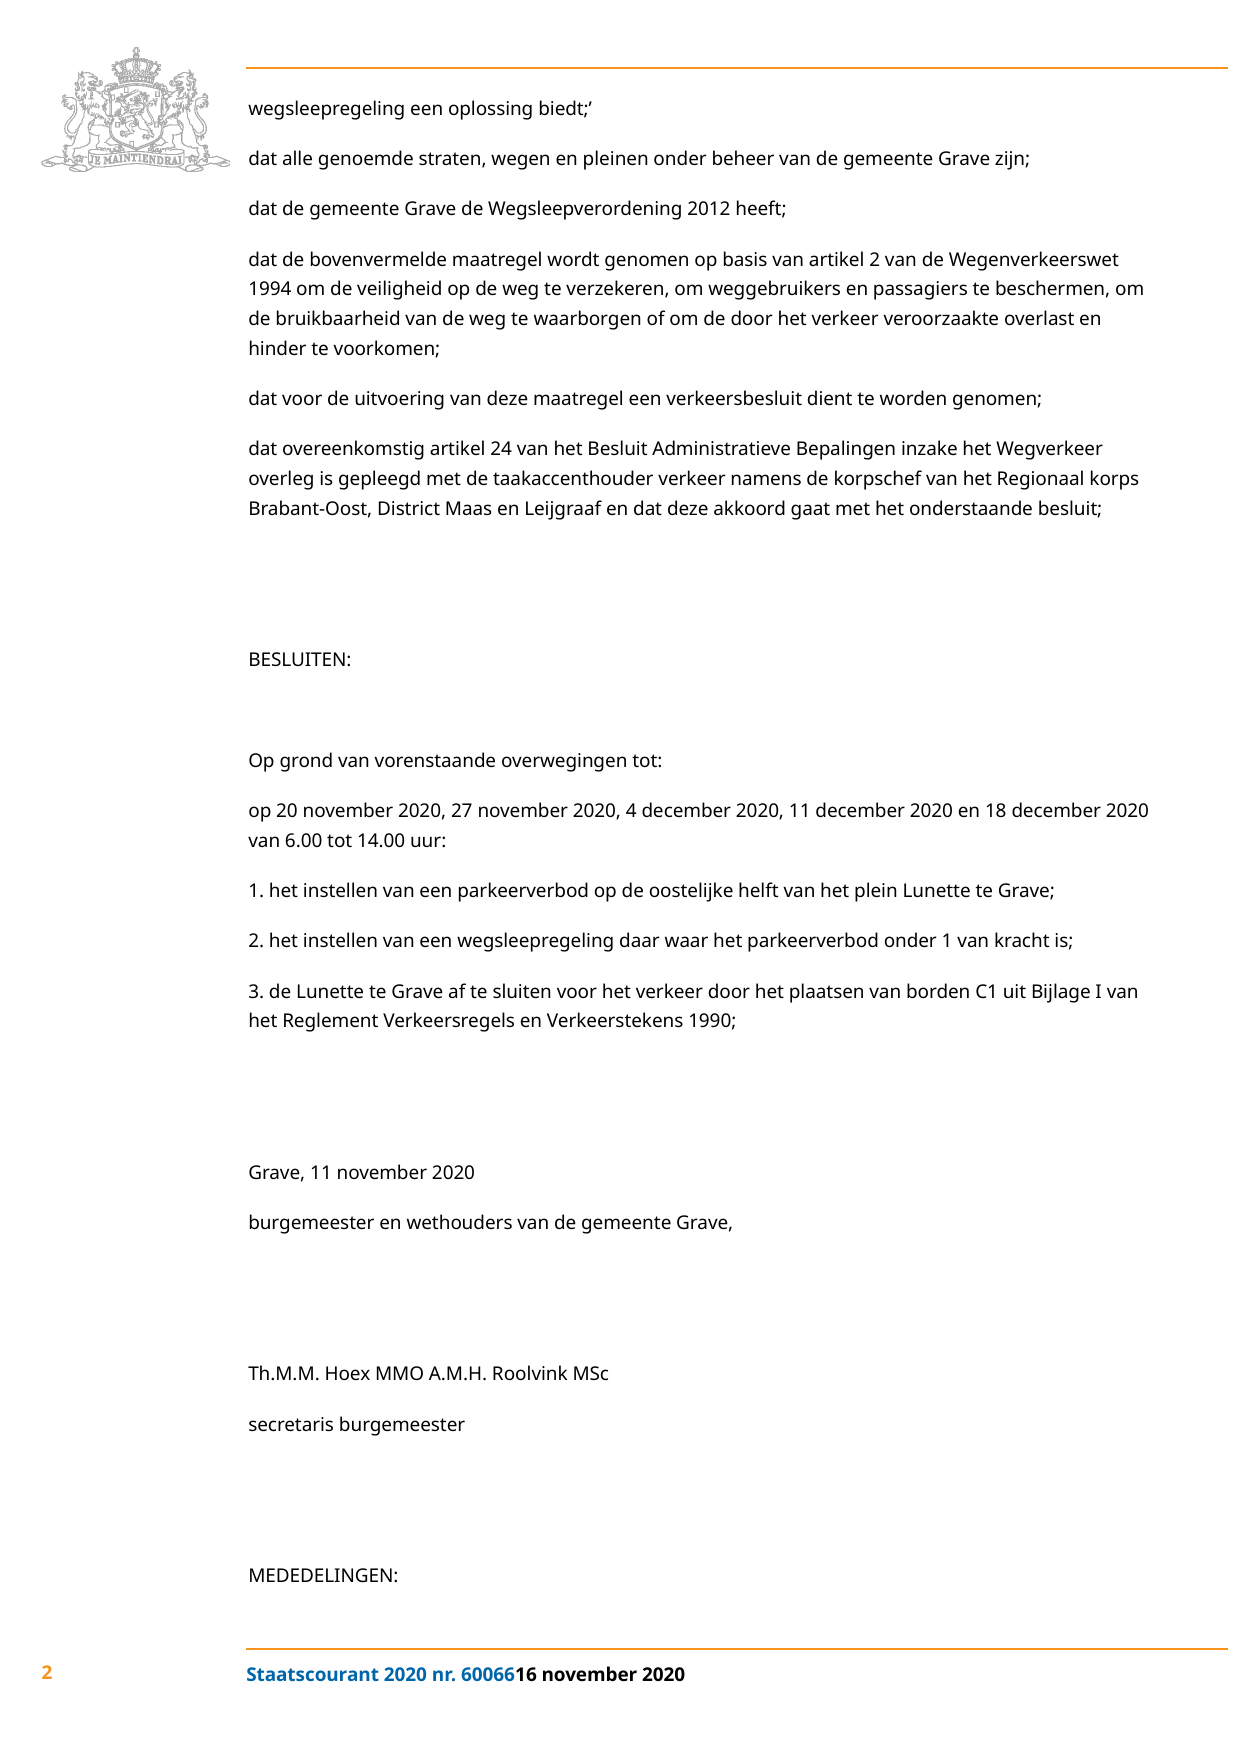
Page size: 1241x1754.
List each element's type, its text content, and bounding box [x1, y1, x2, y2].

text burgemeester en wethouders van de gemeente Grave, [248, 1209, 1152, 1235]
text MEDEDELINGEN: [248, 1562, 1152, 1588]
text dat overeenkomstig artikel 24 van het Besluit Administratieve Bepalingen inzake het Wegverkeer overleg is gepleegd met de taakaccenthouder verkeer namens de korpschef van het Regionaal korps Brabant-Oost, District Maas en Leijgraaf en dat deze akkoord gaat met het onderstaande besluit; [248, 436, 1152, 521]
text wegsleepregeling een oplossing biedt;’ [248, 95, 1152, 121]
text secretaris burgemeester [248, 1411, 1152, 1437]
text 1. het instellen van een parkeerverbod op de oostelijke helft van het plein Lunette te Grave; [248, 877, 1152, 903]
text dat alle genoemde straten, wegen en pleinen onder beheer van de gemeente Grave zijn; [248, 145, 1152, 171]
text dat de gemeente Grave de Wegsleepverordening 2012 heeft; [248, 196, 1152, 221]
text Grave, 11 november 2020 [248, 1159, 1152, 1185]
text dat de bovenvermelde maatregel wordt genomen op basis van artikel 2 van de Wegenverkeerswet 1994 om de veiligheid op de weg te verzekeren, om weggebruikers en passagiers te beschermen, om de bruikbaarheid van de weg te waarborgen of om de door het verkeer veroorzaakte overlast en hinder te voorkomen; [248, 246, 1152, 361]
text Th.M.M. Hoex MMO A.M.H. Roolvink MSc [248, 1361, 1152, 1386]
text op 20 november 2020, 27 november 2020, 4 december 2020, 11 december 2020 en 18 december 2020 van 6.00 tot 14.00 uur: [248, 797, 1152, 853]
text Op grond van vorenstaande overwegingen tot: [248, 747, 1152, 773]
text 3. de Lunette te Grave af te sluiten voor het verkeer door het plaatsen van borden C1 uit Bijlage I van het Reglement Verkeersregels en Verkeerstekens 1990; [248, 978, 1152, 1033]
text 2. het instellen van een wegsleepregeling daar waar het parkeerverbod onder 1 van kracht is; [248, 928, 1152, 953]
picture [41, 47, 231, 172]
text BESLUITEN: [248, 646, 1152, 672]
text dat voor de uitvoering van deze maatregel een verkeersbesluit dient te worden genomen; [248, 385, 1152, 411]
